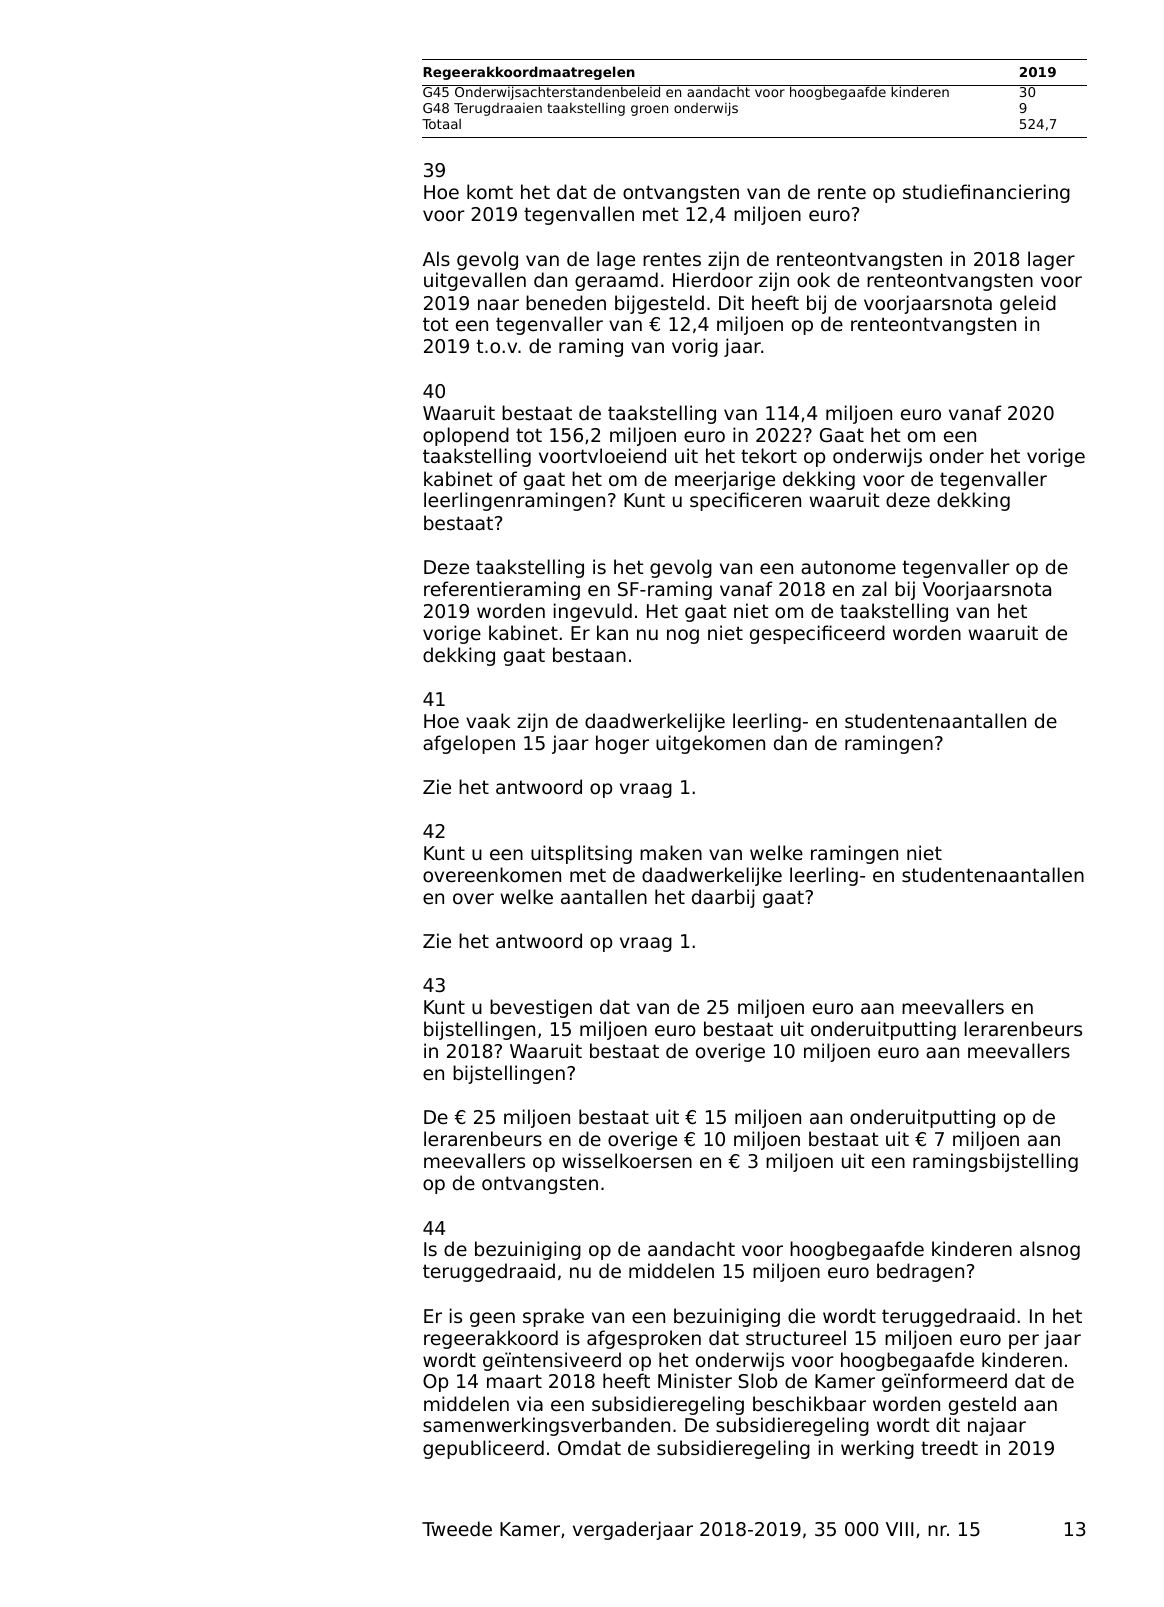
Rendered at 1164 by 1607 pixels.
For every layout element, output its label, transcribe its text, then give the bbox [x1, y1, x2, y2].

text Deze taakstelling is het gevolg van een autonome tegenvaller op de referentieraming en SF-raming vanaf 2018 en zal bij Voorjaarsnota 2019 worden ingevuld. Het gaat niet om de taakstelling van het vorige kabinet. Er kan nu nog niet gespecificeerd worden waaruit de dekking gaat bestaan. [422, 557, 1087, 666]
table_cell 30 [1013, 86, 1087, 101]
table_cell 524,7 [1013, 117, 1087, 137]
text De € 25 miljoen bestaat uit € 15 miljoen aan onderuitputting op de lerarenbeurs en de overige € 10 miljoen bestaat uit € 7 miljoen aan meevallers op wisselkoersen en € 3 miljoen uit een ramingsbijstelling op de ontvangsten. [422, 1107, 1087, 1195]
text 44 [422, 1217, 1087, 1239]
text Als gevolg van de lage rentes zijn de renteontvangsten in 2018 lager uitgevallen dan geraamd. Hierdoor zijn ook de renteontvangsten voor 2019 naar beneden bijgesteld. Dit heeft bij de voorjaarsnota geleid tot een tegenvaller van € 12,4 miljoen op de renteontvangsten in 2019 t.o.v. de raming van vorig jaar. [422, 248, 1087, 358]
text 42 [422, 821, 1087, 843]
text 41 [422, 689, 1087, 711]
table_header 2019 [1013, 60, 1087, 85]
text Zie het antwoord op vraag 1. [422, 777, 1087, 799]
text Kunt u bevestigen dat van de 25 miljoen euro aan meevallers en bijstellingen, 15 miljoen euro bestaat uit onderuitputting lerarenbeurs in 2018? Waaruit bestaat de overige 10 miljoen euro aan meevallers en bijstellingen? [422, 997, 1087, 1085]
text 39 [422, 160, 1087, 182]
text Kunt u een uitsplitsing maken van welke ramingen niet overeenkomen met de daadwerkelijke leerling- en studentenaantallen en over welke aantallen het daarbij gaat? [422, 843, 1087, 909]
text Er is geen sprake van een bezuiniging die wordt teruggedraaid. In het regeerakkoord is afgesproken dat structureel 15 miljoen euro per jaar wordt geïntensiveerd op het onderwijs voor hoogbegaafde kinderen. Op 14 maart 2018 heeft Minister Slob de Kamer geïnformeerd dat de middelen via een subsidieregeling beschikbaar worden gesteld aan samenwerkingsverbanden. De subsidieregeling wordt dit najaar gepubliceerd. Omdat de subsidieregeling in werking treedt in 2019 [422, 1306, 1087, 1459]
text Waaruit bestaat de taakstelling van 114,4 miljoen euro vanaf 2020 oplopend tot 156,2 miljoen euro in 2022? Gaat het om een taakstelling voortvloeiend uit het tekort op onderwijs onder het vorige kabinet of gaat het om de meerjarige dekking voor de tegenvaller leerlingenramingen? Kunt u specificeren waaruit deze dekking bestaat? [422, 402, 1087, 534]
table_cell G45 Onderwijsachterstandenbeleid en aandacht voor hoogbegaafde kinderen [422, 86, 1013, 101]
text Hoe vaak zijn de daadwerkelijke leerling- en studentenaantallen de afgelopen 15 jaar hoger uitgekomen dan de ramingen? [422, 711, 1087, 754]
table_cell Totaal [422, 117, 1013, 137]
text Zie het antwoord op vraag 1. [422, 931, 1087, 953]
text Is de bezuiniging op de aandacht voor hoogbegaafde kinderen alsnog teruggedraaid, nu de middelen 15 miljoen euro bedragen? [422, 1239, 1087, 1283]
table_cell 9 [1013, 101, 1087, 117]
text 40 [422, 381, 1087, 402]
table_cell G48 Terugdraaien taakstelling groen onderwijs [422, 101, 1013, 117]
text 43 [422, 975, 1087, 997]
table_header Regeerakkoordmaatregelen [422, 60, 1013, 85]
text Hoe komt het dat de ontvangsten van de rente op studiefinanciering voor 2019 tegenvallen met 12,4 miljoen euro? [422, 182, 1087, 226]
